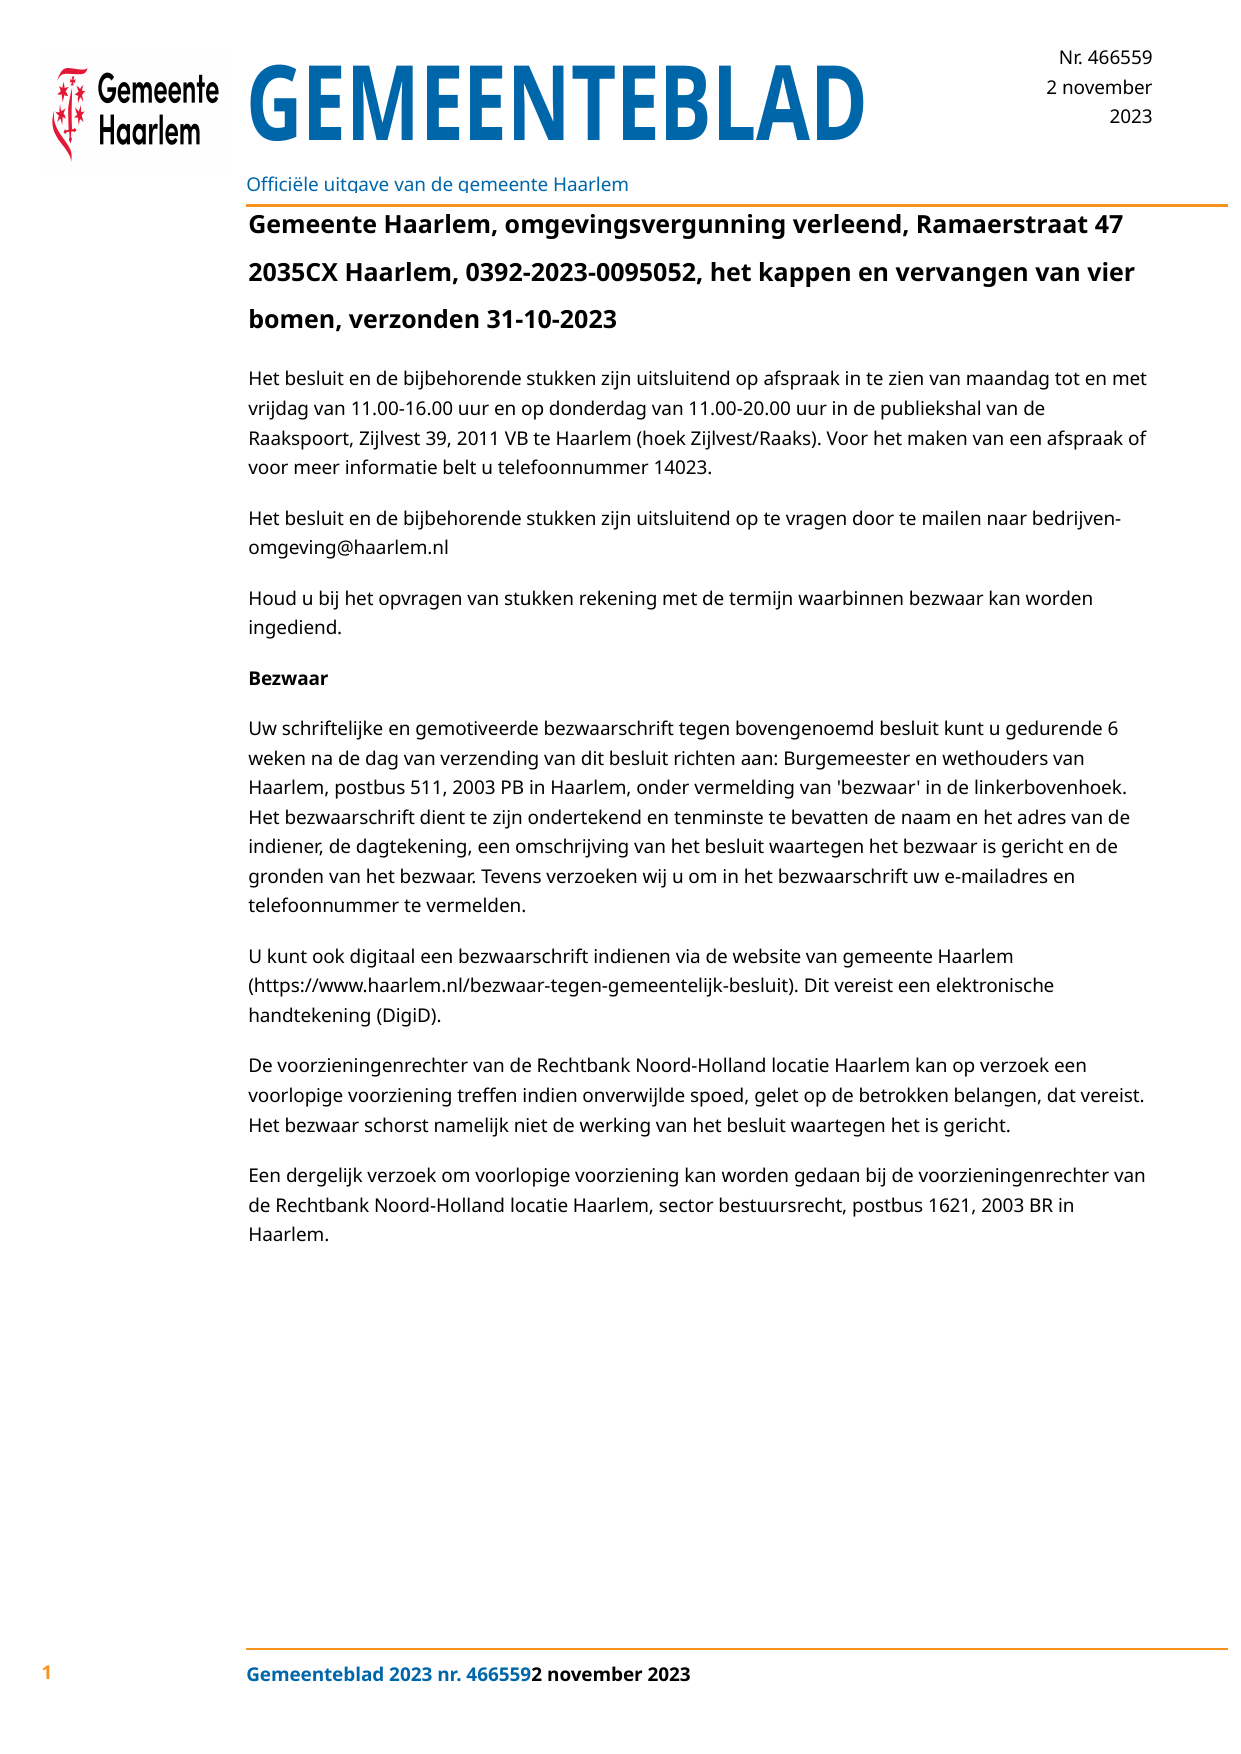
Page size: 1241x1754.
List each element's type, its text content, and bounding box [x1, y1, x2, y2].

text Een dergelijk verzoek om voorlopige voorziening kan worden gedaan bij de voorzieningenrechter van de Rechtbank Noord-Holland locatie Haarlem, sector bestuursrecht, postbus 1621, 2003 BR in Haarlem. [248, 1162, 1152, 1247]
text Uw schriftelijke en gemotiveerde bezwaarschrift tegen bovengenoemd besluit kunt u gedurende 6 weken na de dag van verzending van dit besluit richten aan: Burgemeester en wethouders van Haarlem, postbus 511, 2003 PB in Haarlem, onder vermelding van 'bezwaar' in de linkerbovenhoek. Het bezwaarschrift dient te zijn ondertekend en tenminste te bevatten de naam en het adres van de indiener, de dagtekening, een omschrijving van het besluit waartegen het bezwaar is gericht en de gronden van het bezwaar. Tevens verzoeken wij u om in het bezwaarschrift uw e-mailadres en telefoonnummer te vermelden. [248, 715, 1152, 918]
text Het besluit en de bijbehorende stukken zijn uitsluitend op afspraak in te zien van maandag tot en met vrijdag van 11.00-16.00 uur en op donderdag van 11.00-20.00 uur in de publiekshal van de Raakspoort, Zijlvest 39, 2011 VB te Haarlem (hoek Zijlvest/Raaks). Voor het maken van een afspraak of voor meer informatie belt u telefoonnummer 14023. [248, 366, 1152, 480]
text Gemeente Haarlem, omgevingsvergunning verleend, Ramaerstraat 47 2035CX Haarlem, 0392-2023-0095052, het kappen en vervangen van vier bomen, verzonden 31-10-2023 [248, 207, 1152, 336]
text Bezwaar [248, 665, 1152, 690]
text U kunt ook digitaal een bezwaarschrift indienen via de website van gemeente Haarlem (https://www.haarlem.nl/bezwaar-tegen-gemeentelijk-besluit). Dit vereist een elektronische handtekening (DigiD). [248, 943, 1152, 1028]
text De voorzieningenrechter van de Rechtbank Noord-Holland locatie Haarlem kan op verzoek een voorlopige voorziening treffen indien onverwijlde spoed, gelet op de betrokken belangen, dat vereist. Het bezwaar schorst namelijk niet de werking van het besluit waartegen het is gericht. [248, 1053, 1152, 1137]
text Houd u bij het opvragen van stukken rekening met de termijn waarbinnen bezwaar kan worden ingediend. [248, 585, 1152, 640]
text Het besluit en de bijbehorende stukken zijn uitsluitend op te vragen door te mailen naar bedrijven-omgeving@haarlem.nl [248, 505, 1152, 560]
picture [41, 47, 231, 172]
